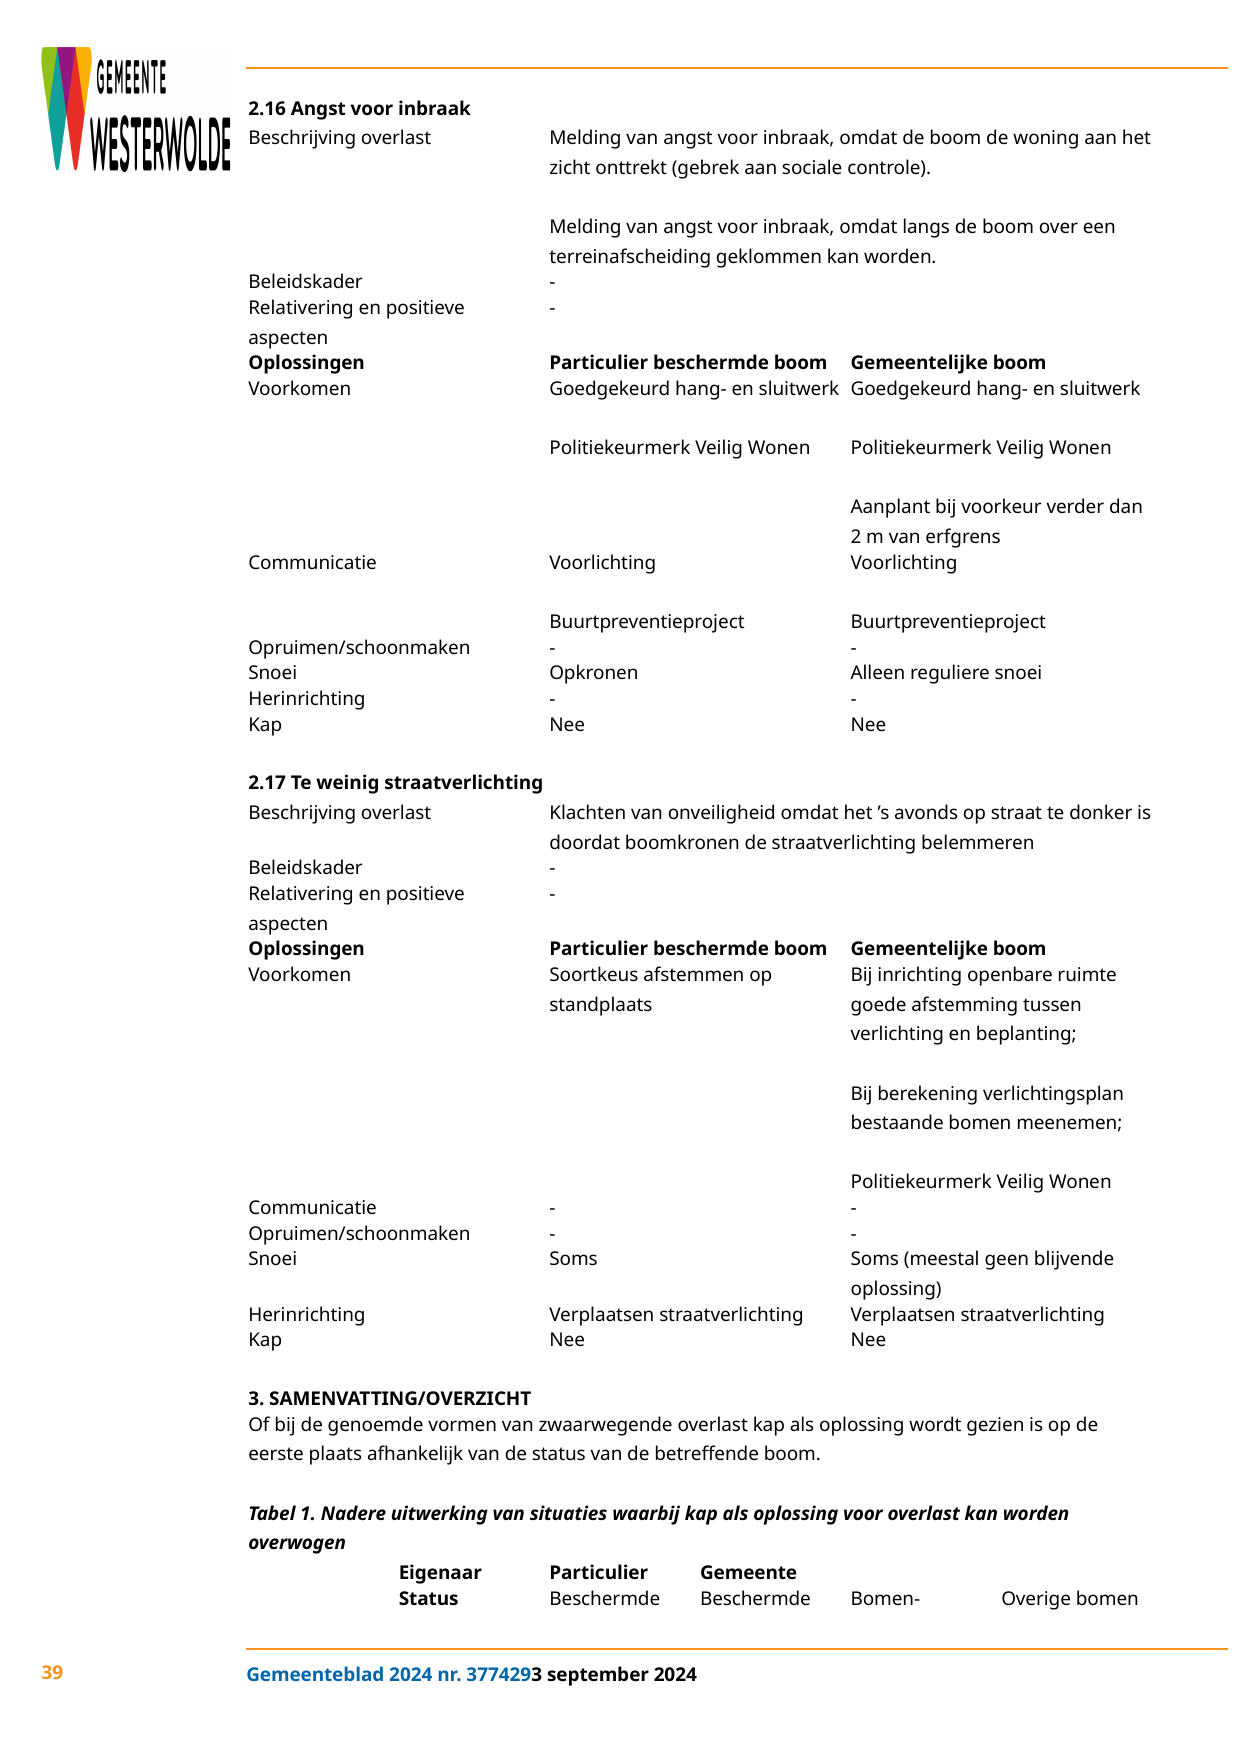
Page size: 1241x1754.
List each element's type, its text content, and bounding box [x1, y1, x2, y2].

table_cell - [549, 1194, 850, 1220]
table_cell - [549, 880, 1152, 936]
table_cell Status [399, 1585, 549, 1610]
table_cell - [549, 855, 1152, 880]
table_cell Beleidskader [248, 855, 549, 880]
table_cell Goedgekeurd hang- en sluitwerk Politiekeurmerk Veilig Wonen Aanplant bij voorkeur verder dan 2 m van erfgrens [850, 375, 1152, 549]
table_cell - [850, 634, 1152, 659]
table_cell Voorlichting Buurtpreventieproject [850, 549, 1152, 634]
table_cell Overige bomen [1001, 1585, 1152, 1610]
table_header Beschrijving overlast [248, 125, 549, 268]
table_header Beschrijving overlast [248, 799, 549, 854]
picture [41, 47, 231, 172]
text 2.17 Te weinig straatverlichting [248, 769, 1152, 795]
table_cell Herinrichting [248, 685, 549, 711]
table_cell [248, 1585, 398, 1610]
table_cell Goedgekeurd hang- en sluitwerk Politiekeurmerk Veilig Wonen [549, 375, 850, 549]
text 2.16 Angst voor inbraak [248, 95, 1152, 121]
table_cell Soms (meestal geen blijvende oplossing) [850, 1246, 1152, 1301]
text 3. SAMENVATTING/OVERZICHT [248, 1385, 1152, 1411]
table_cell Bomen- [850, 1585, 1001, 1610]
table_cell Particulier beschermde boom [549, 350, 850, 375]
table_cell - [850, 1220, 1152, 1246]
table_cell Verplaatsen straatverlichting [850, 1301, 1152, 1327]
table_cell Nee [850, 711, 1152, 737]
table_cell - [549, 634, 850, 659]
table_cell Voorkomen [248, 375, 549, 549]
table_cell Opruimen/schoonmaken [248, 634, 549, 659]
table_cell Communicatie [248, 1194, 549, 1220]
table_cell Oplossingen [248, 350, 549, 375]
table_cell Voorlichting Buurtpreventieproject [549, 549, 850, 634]
table_cell Beschermde [700, 1585, 850, 1610]
table_cell Bij inrichting openbare ruimte goede afstemming tussen verlichting en beplanting; Bij berekening verlichtingsplan bestaande bomen meenemen; Politiekeurmerk Veilig Wonen [850, 961, 1152, 1194]
table_cell Voorkomen [248, 961, 549, 1194]
text Tabel 1. Nadere uitwerking van situaties waarbij kap als oplossing voor overlast kan worden overwogen [248, 1500, 1152, 1555]
table_cell Kap [248, 711, 549, 737]
table_cell Gemeentelijke boom [850, 936, 1152, 961]
table_cell - [850, 685, 1152, 711]
text Of bij de genoemde vormen van zwaarwegende overlast kap als oplossing wordt gezien is op de eerste plaats afhankelijk van de status van de betreffende boom. [248, 1411, 1152, 1466]
table_header Melding van angst voor inbraak, omdat de boom de woning aan het zicht onttrekt (gebrek aan sociale controle). Melding van angst voor inbraak, omdat langs de boom over een terreinafscheiding geklommen kan worden. [549, 125, 1152, 268]
table_cell Verplaatsen straatverlichting [549, 1301, 850, 1327]
table_cell Alleen reguliere snoei [850, 660, 1152, 685]
table_cell Relativering en positieve aspecten [248, 294, 549, 349]
table_cell Soortkeus afstemmen op standplaats [549, 961, 850, 1194]
table_cell Snoei [248, 1246, 549, 1301]
table_header Klachten van onveiligheid omdat het ’s avonds op straat te donker is doordat boomkronen de straatverlichting belemmeren [549, 799, 1152, 854]
table_cell Kap [248, 1327, 549, 1352]
table_cell - [549, 294, 1152, 349]
table_cell - [850, 1194, 1152, 1220]
table_cell Gemeentelijke boom [850, 350, 1152, 375]
table_cell Soms [549, 1246, 850, 1301]
table_cell Opruimen/schoonmaken [248, 1220, 549, 1246]
table_cell Communicatie [248, 549, 549, 634]
table_cell Nee [549, 711, 850, 737]
table_header Gemeente [700, 1559, 1152, 1585]
table_cell Beleidskader [248, 269, 549, 294]
table_cell - [549, 685, 850, 711]
table_cell Beschermde [549, 1585, 700, 1610]
table_header [248, 1559, 398, 1585]
table_cell Oplossingen [248, 936, 549, 961]
table_header Eigenaar [399, 1559, 549, 1585]
table_cell Nee [850, 1327, 1152, 1352]
table_cell - [549, 269, 1152, 294]
table_cell Snoei [248, 660, 549, 685]
table_cell Particulier beschermde boom [549, 936, 850, 961]
table_cell Nee [549, 1327, 850, 1352]
table_cell Relativering en positieve aspecten [248, 880, 549, 936]
table_cell Herinrichting [248, 1301, 549, 1327]
table_header Particulier [549, 1559, 700, 1585]
table_cell - [549, 1220, 850, 1246]
table_cell Opkronen [549, 660, 850, 685]
